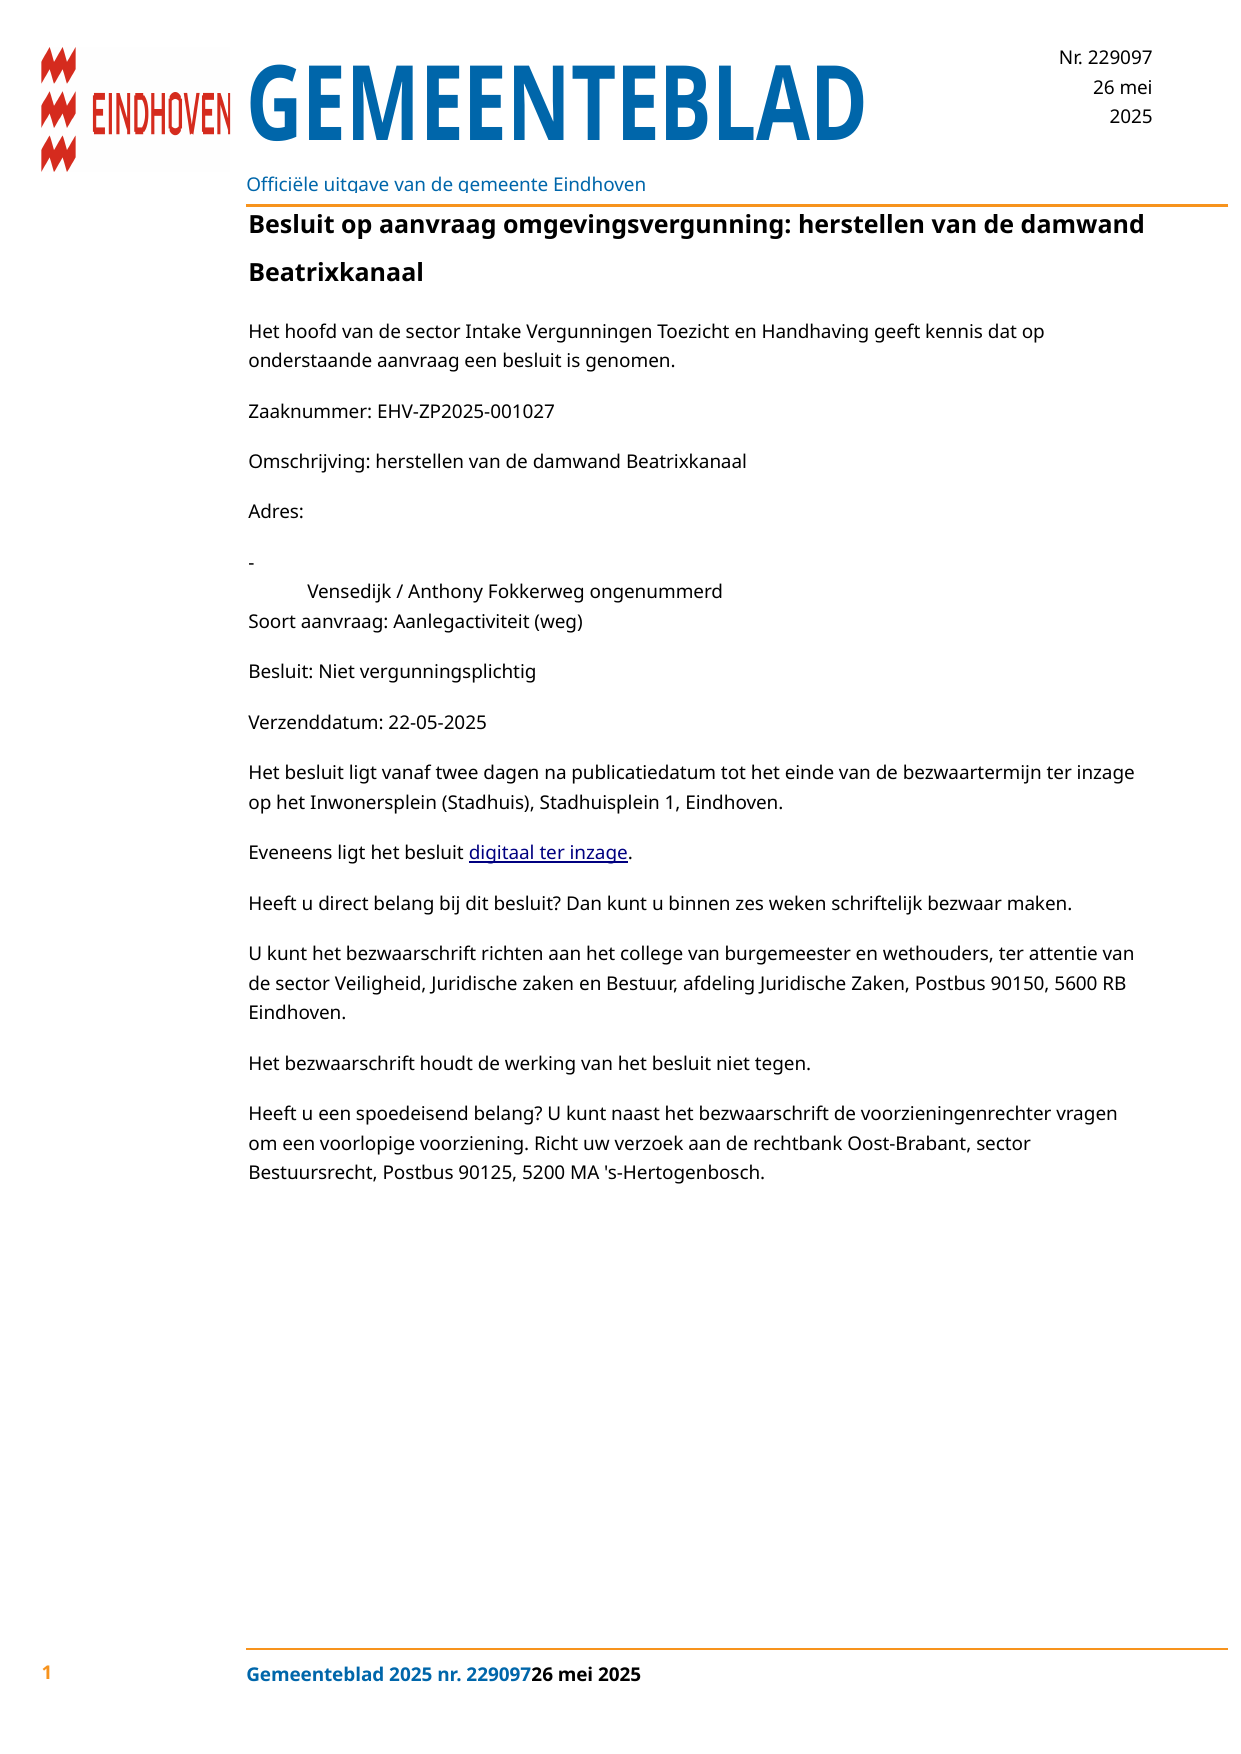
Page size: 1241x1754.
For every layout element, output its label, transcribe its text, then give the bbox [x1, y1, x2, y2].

text Soort aanvraag: Aanlegactiviteit (weg) [248, 608, 1152, 634]
text Het hoofd van de sector Intake Vergunningen Toezicht en Handhaving geeft kennis dat op onderstaande aanvraag een besluit is genomen. [248, 318, 1152, 373]
text Het bezwaarschrift houdt de werking van het besluit niet tegen. [248, 1050, 1152, 1076]
text Besluit: Niet vergunningsplichtig [248, 659, 1152, 684]
picture [41, 47, 231, 172]
text Heeft u een spoedeisend belang? U kunt naast het bezwaarschrift de voorzieningenrechter vragen om een voorlopige voorziening. Richt uw verzoek aan de rechtbank Oost-Brabant, sector Bestuursrecht, Postbus 90125, 5200 MA 's-Hertogenbosch. [248, 1100, 1152, 1185]
text Adres: [248, 499, 1152, 524]
text Het besluit ligt vanaf twee dagen na publicatiedatum tot het einde van de bezwaartermijn ter inzage op het Inwonersplein (Stadhuis), Stadhuisplein 1, Eindhoven. [248, 759, 1152, 815]
text U kunt het bezwaarschrift richten aan het college van burgemeester en wethouders, ter attentie van de sector Veiligheid, Juridische zaken en Bestuur, afdeling Juridische Zaken, Postbus 90150, 5600 RB Eindhoven. [248, 940, 1152, 1025]
text Verzenddatum: 22-05-2025 [248, 709, 1152, 735]
text Besluit op aanvraag omgevingsvergunning: herstellen van de damwand Beatrixkanaal [248, 207, 1152, 288]
text Eveneens ligt het besluit digitaal ter inzage. [248, 839, 1152, 865]
text Omschrijving: herstellen van de damwand Beatrixkanaal [248, 448, 1152, 474]
text Heeft u direct belang bij dit besluit? Dan kunt u binnen zes weken schriftelijk bezwaar maken. [248, 890, 1152, 916]
list Vensedijk / Anthony Fokkerweg ongenummerd [248, 579, 1152, 604]
text Zaaknummer: EHV-ZP2025-001027 [248, 398, 1152, 424]
